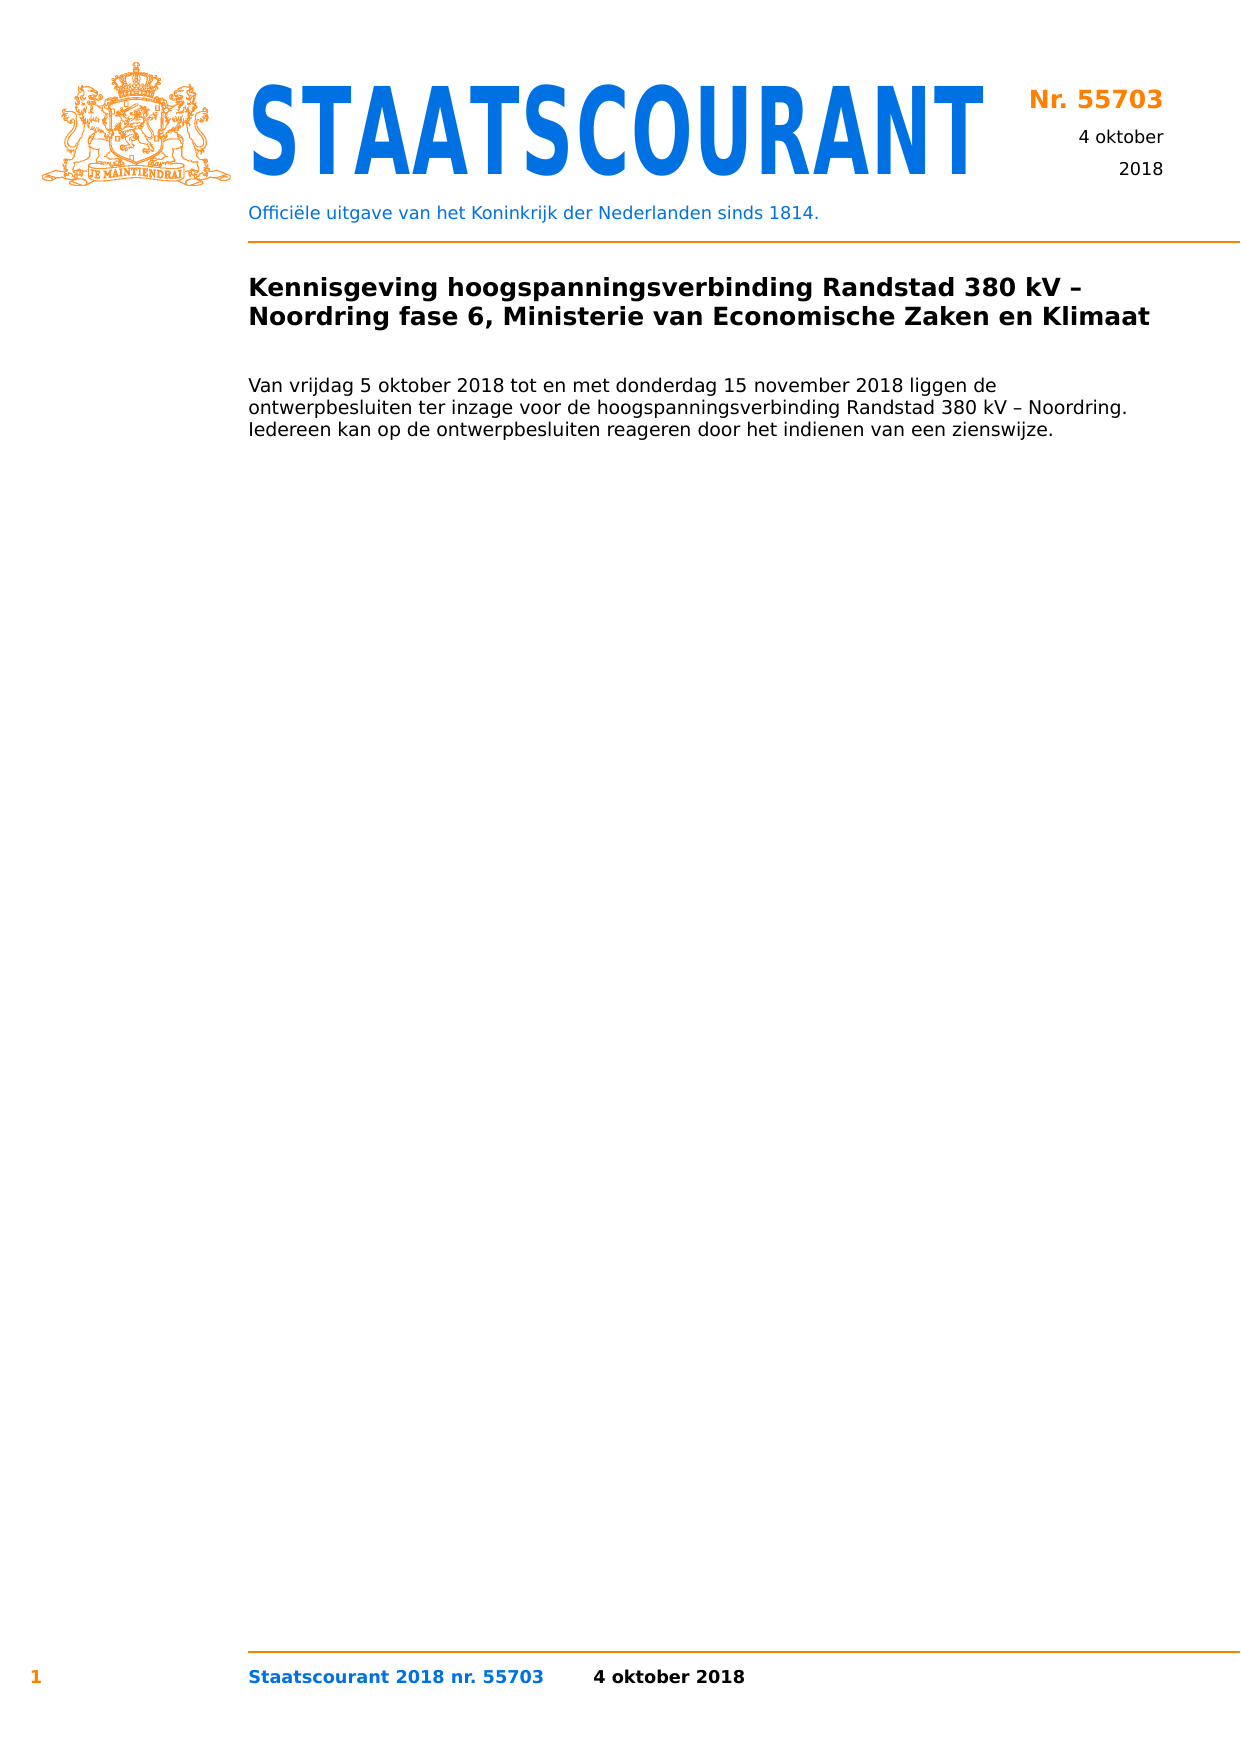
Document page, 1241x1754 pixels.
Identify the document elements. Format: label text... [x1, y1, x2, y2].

table_header [25, 62, 248, 241]
table_cell 4 oktober [998, 121, 1240, 153]
picture [41, 62, 231, 186]
text Van vrijdag 5 oktober 2018 tot en met donderdag 15 november 2018 liggen de ontwerpbesluiten ter inzage voor de hoogspanningsverbinding Randstad 380 kV – Noordring. Iedereen kan op de ontwerpbesluiten reageren door het indienen van een zienswijze. [248, 375, 1163, 441]
subtitle Kennisgeving hoogspanningsverbinding Randstad 380 kV – Noordring fase 6, Ministerie van Economische Zaken en Klimaat [248, 273, 1163, 331]
table_header STAATSCOURANT [248, 62, 998, 203]
table_cell 2018 [998, 153, 1240, 203]
table_header Nr. 55703 [998, 62, 1240, 121]
table_cell Officiële uitgave van het Koninkrijk der Nederlanden sinds 1814. [248, 203, 1240, 241]
